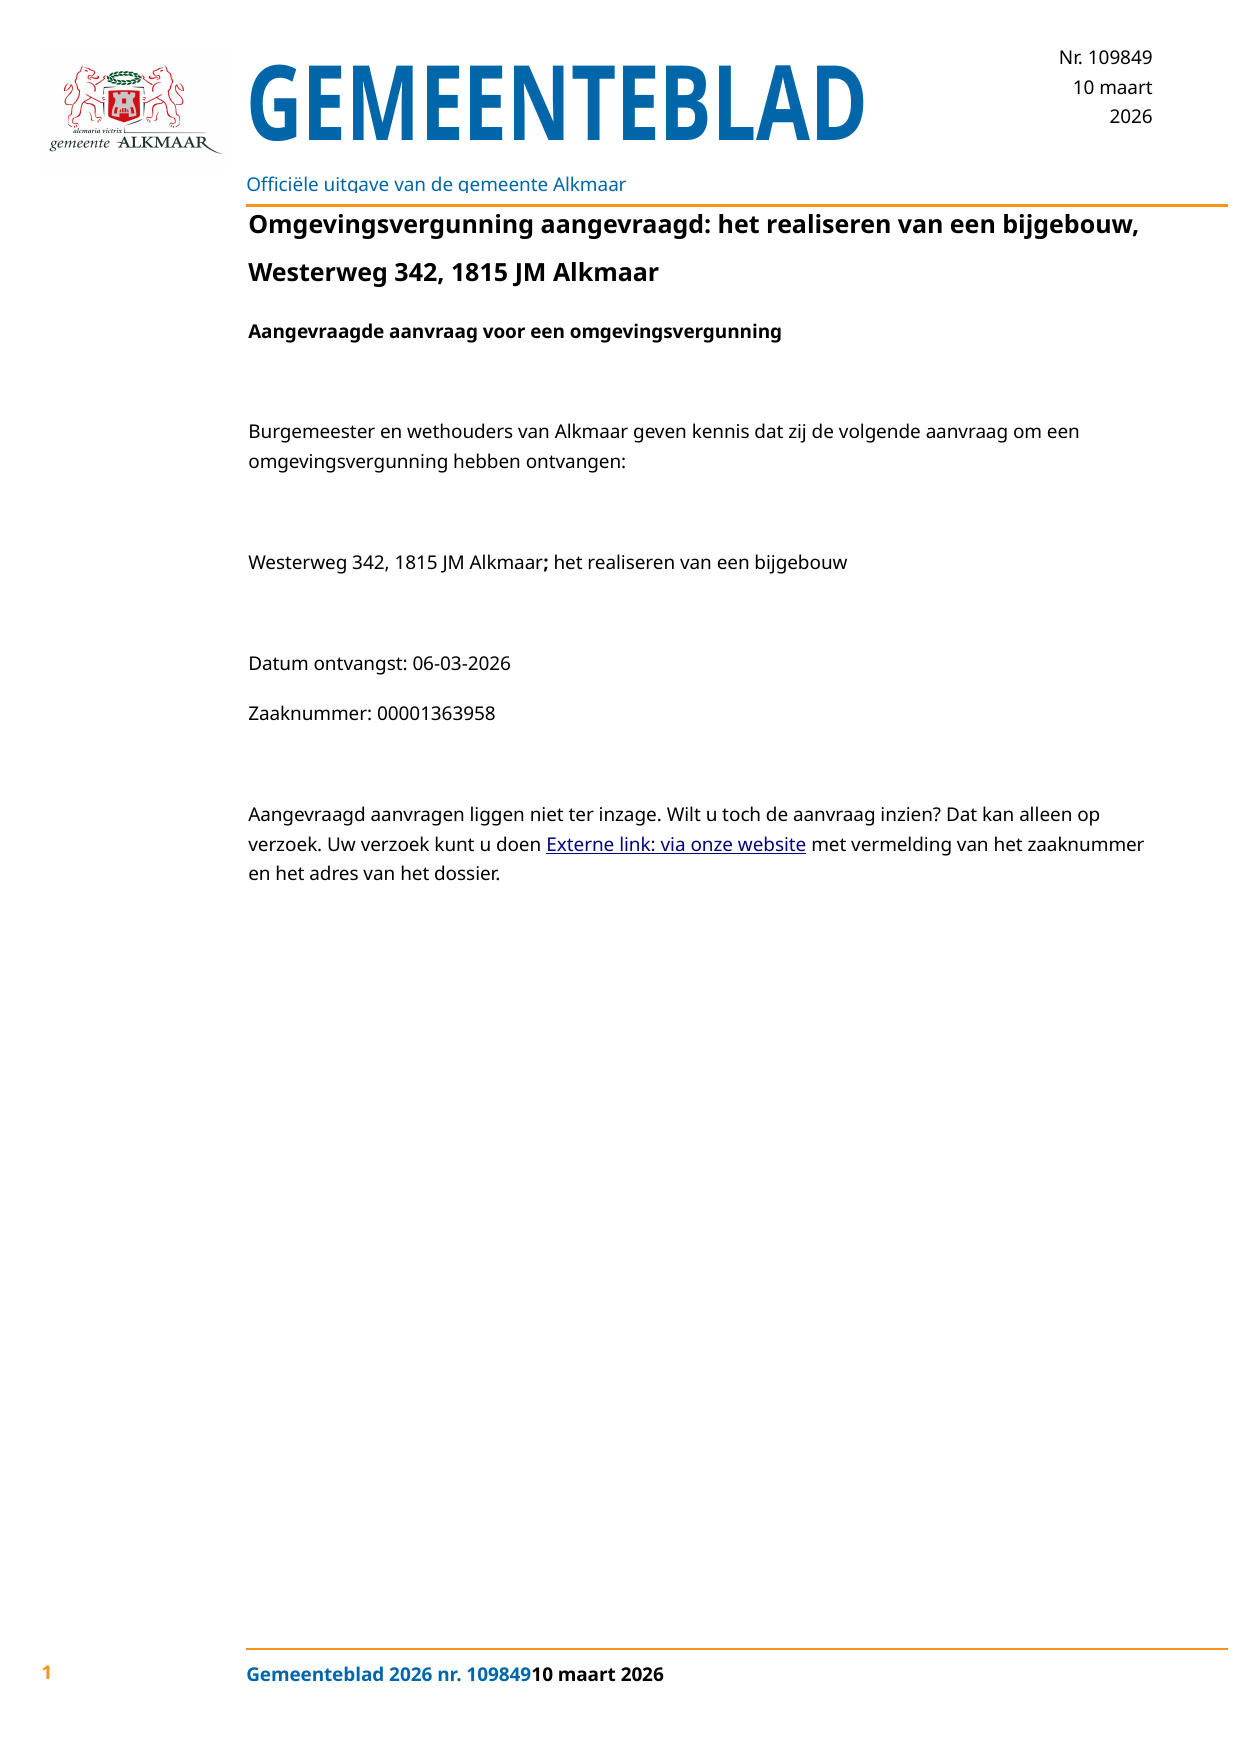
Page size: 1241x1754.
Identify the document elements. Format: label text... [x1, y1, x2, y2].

text Datum ontvangst: 06-03-2026 [248, 650, 1152, 676]
text Aangevraagde aanvraag voor een omgevingsvergunning [248, 318, 1152, 344]
text Burgemeester en wethouders van Alkmaar geven kennis dat zij de volgende aanvraag om een omgevingsvergunning hebben ontvangen: [248, 419, 1152, 474]
text Omgevingsvergunning aangevraagd: het realiseren van een bijgebouw, Westerweg 342, 1815 JM Alkmaar [248, 207, 1152, 288]
text Westerweg 342, 1815 JM Alkmaar; het realiseren van een bijgebouw [248, 549, 1152, 575]
text Zaaknummer: 00001363958 [248, 700, 1152, 726]
text Aangevraagd aanvragen liggen niet ter inzage. Wilt u toch de aanvraag inzien? Dat kan alleen op verzoek. Uw verzoek kunt u doen Externe link: via onze website met vermelding van het zaaknummer en het adres van het dossier. [248, 801, 1152, 886]
picture [41, 47, 231, 172]
